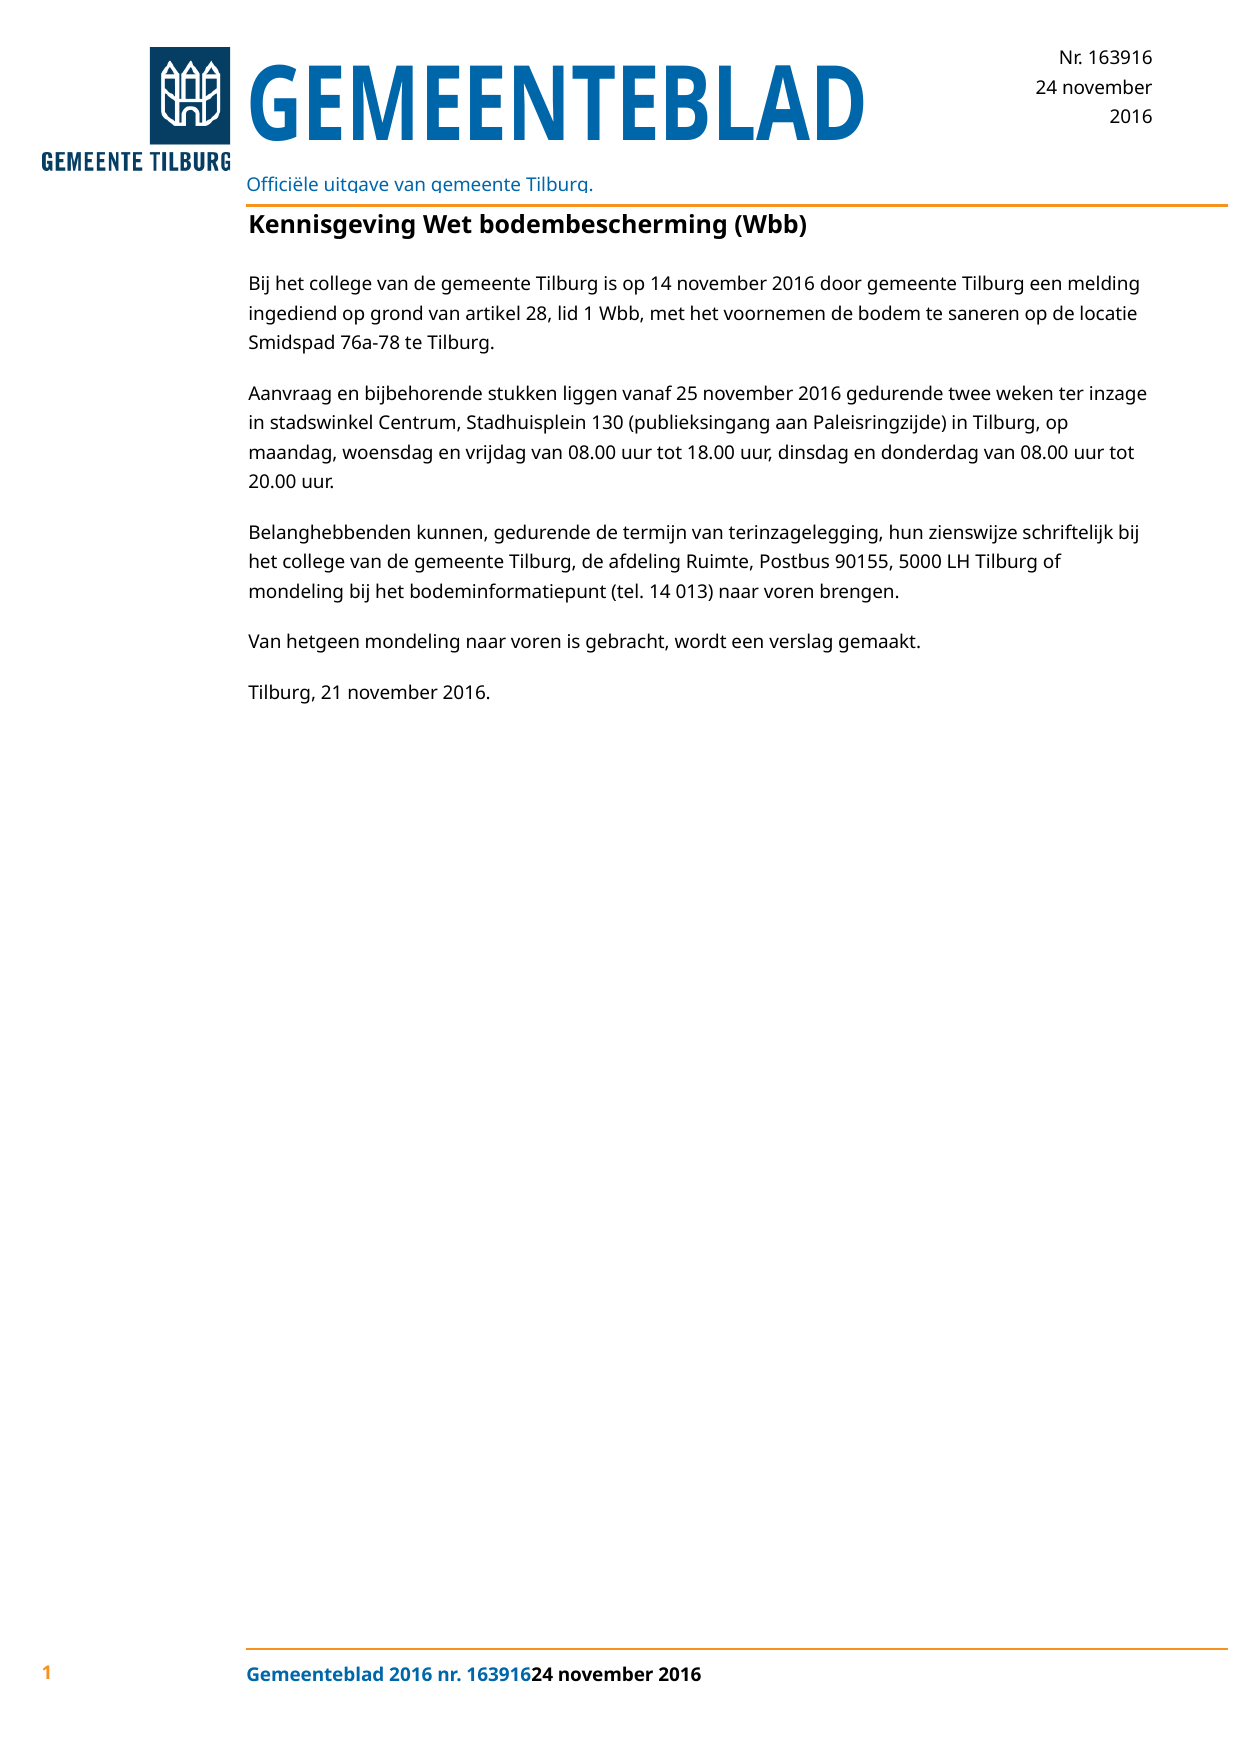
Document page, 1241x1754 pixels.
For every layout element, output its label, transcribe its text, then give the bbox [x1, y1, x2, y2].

text Tilburg, 21 november 2016. [248, 679, 1152, 705]
text Kennisgeving Wet bodembescherming (Wbb) [248, 207, 1152, 241]
picture [41, 47, 231, 172]
text Belanghebbenden kunnen, gedurende de termijn van terinzagelegging, hun zienswijze schriftelijk bij het college van de gemeente Tilburg, de afdeling Ruimte, Postbus 90155, 5000 LH Tilburg of mondeling bij het bodeminformatiepunt (tel. 14 013) naar voren brengen. [248, 519, 1152, 604]
text Van hetgeen mondeling naar voren is gebracht, wordt een verslag gemaakt. [248, 629, 1152, 654]
text Aanvraag en bijbehorende stukken liggen vanaf 25 november 2016 gedurende twee weken ter inzage in stadswinkel Centrum, Stadhuisplein 130 (publieksingang aan Paleisringzijde) in Tilburg, op maandag, woensdag en vrijdag van 08.00 uur tot 18.00 uur, dinsdag en donderdag van 08.00 uur tot 20.00 uur. [248, 380, 1152, 494]
text Bij het college van de gemeente Tilburg is op 14 november 2016 door gemeente Tilburg een melding ingediend op grond van artikel 28, lid 1 Wbb, met het voornemen de bodem te saneren op de locatie Smidspad 76a-78 te Tilburg. [248, 270, 1152, 355]
